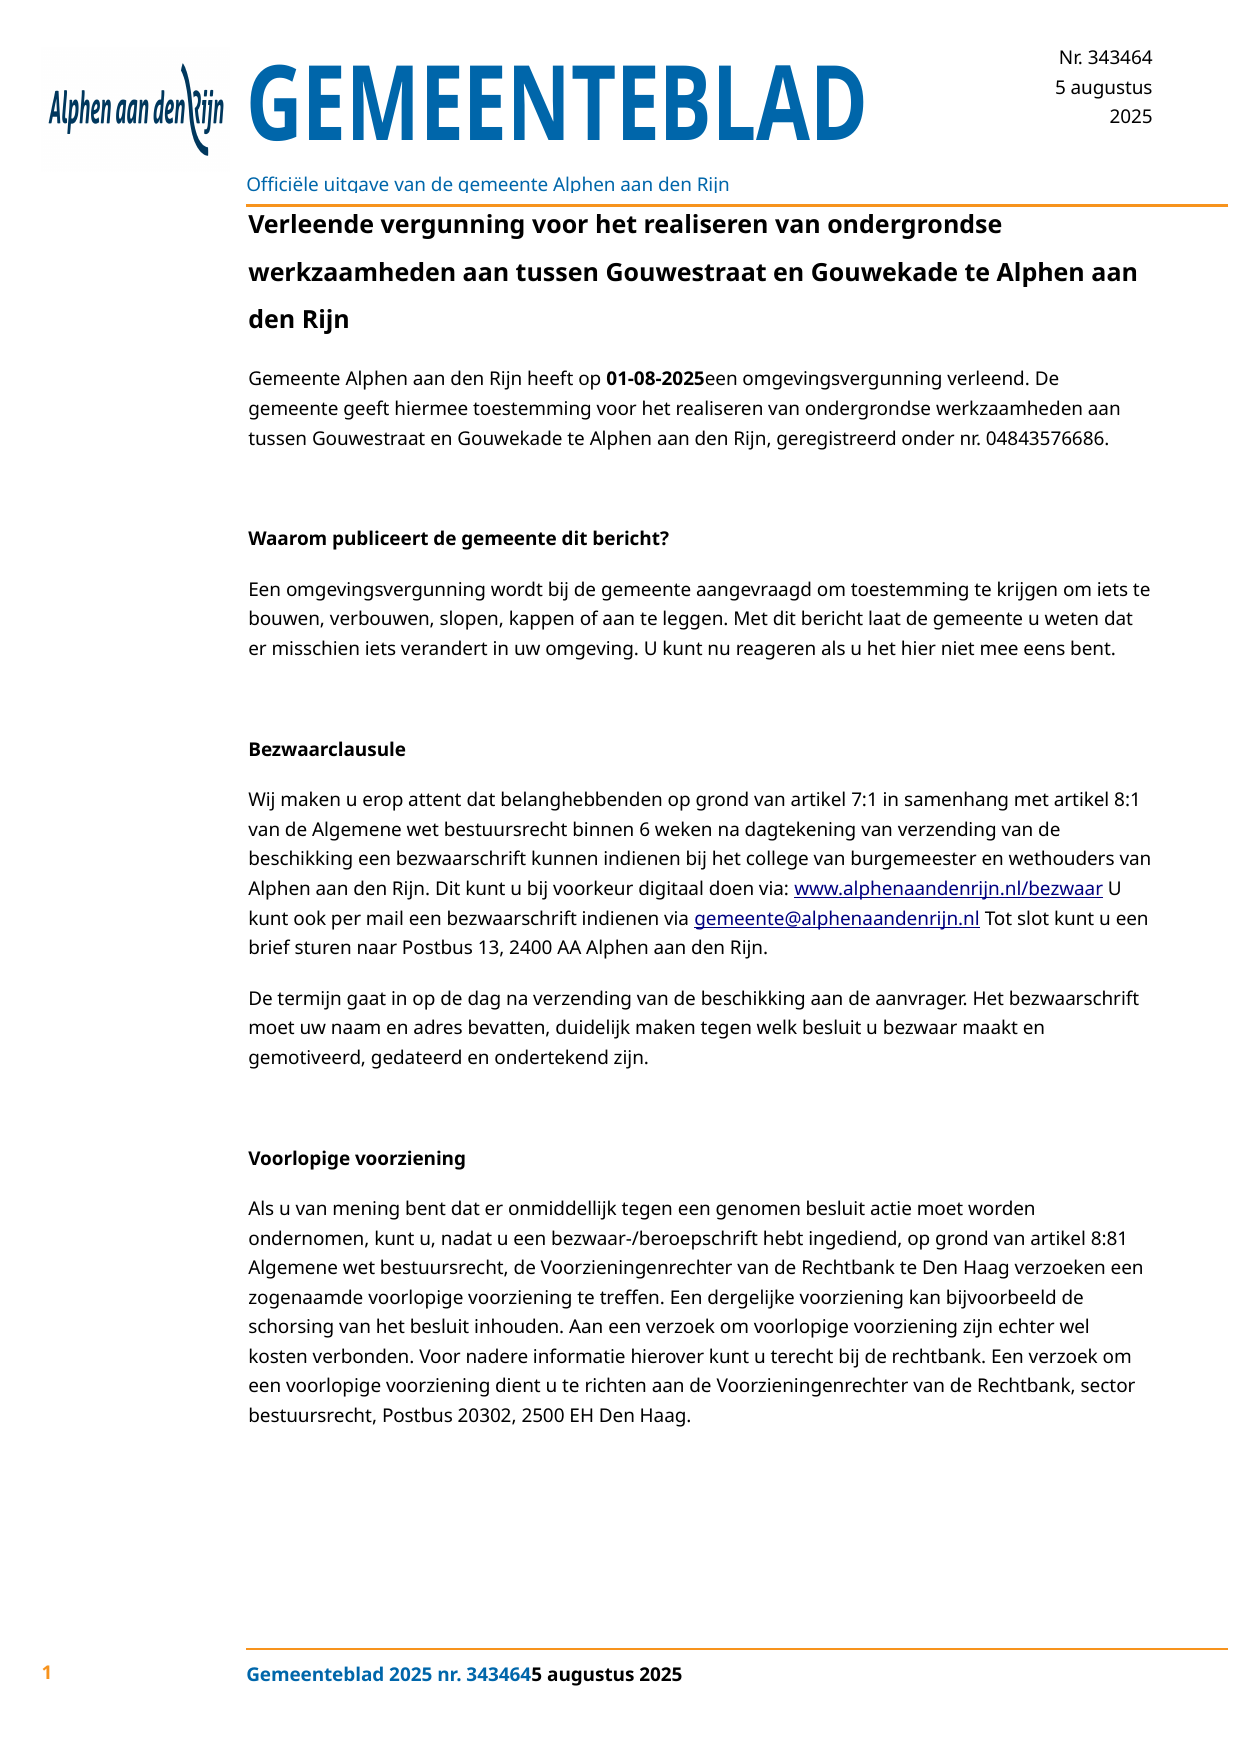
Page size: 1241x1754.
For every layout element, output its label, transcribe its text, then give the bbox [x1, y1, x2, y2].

text Een omgevingsvergunning wordt bij de gemeente aangevraagd om toestemming te krijgen om iets te bouwen, verbouwen, slopen, kappen of aan te leggen. Met dit bericht laat de gemeente u weten dat er misschien iets verandert in uw omgeving. U kunt nu reageren als u het hier niet mee eens bent. [248, 576, 1152, 661]
text Verleende vergunning voor het realiseren van ondergrondse werkzaamheden aan tussen Gouwestraat en Gouwekade te Alphen aan den Rijn [248, 207, 1152, 336]
text Voorlopige voorziening [248, 1145, 1152, 1170]
text Waarom publiceert de gemeente dit bericht? [248, 526, 1152, 551]
picture [41, 47, 231, 172]
text Wij maken u erop attent dat belanghebbenden op grond van artikel 7:1 in samenhang met artikel 8:1 van de Algemene wet bestuursrecht binnen 6 weken na dagtekening van verzending van de beschikking een bezwaarschrift kunnen indienen bij het college van burgemeester en wethouders van Alphen aan den Rijn. Dit kunt u bij voorkeur digitaal doen via: www.alphenaandenrijn.nl/bezwaar U kunt ook per mail een bezwaarschrift indienen via gemeente@alphenaandenrijn.nl Tot slot kunt u een brief sturen naar Postbus 13, 2400 AA Alphen aan den Rijn. [248, 786, 1152, 960]
text Als u van mening bent dat er onmiddellijk tegen een genomen besluit actie moet worden ondernomen, kunt u, nadat u een bezwaar-/beroepschrift hebt ingediend, op grond van artikel 8:81 Algemene wet bestuursrecht, de Voorzieningenrechter van de Rechtbank te Den Haag verzoeken een zogenaamde voorlopige voorziening te treffen. Een dergelijke voorziening kan bijvoorbeeld de schorsing van het besluit inhouden. Aan een verzoek om voorlopige voorziening zijn echter wel kosten verbonden. Voor nadere informatie hierover kunt u terecht bij de rechtbank. Een verzoek om een voorlopige voorziening dient u te richten aan de Voorzieningenrechter van de Rechtbank, sector bestuursrecht, Postbus 20302, 2500 EH Den Haag. [248, 1195, 1152, 1428]
text De termijn gaat in op de dag na verzending van de beschikking aan de aanvrager. Het bezwaarschrift moet uw naam en adres bevatten, duidelijk maken tegen welk besluit u bezwaar maakt en gemotiveerd, gedateerd en ondertekend zijn. [248, 985, 1152, 1069]
text Bezwaarclausule [248, 736, 1152, 762]
text Gemeente Alphen aan den Rijn heeft op 01-08-2025een omgevingsvergunning verleend. De gemeente geeft hiermee toestemming voor het realiseren van ondergrondse werkzaamheden aan tussen Gouwestraat en Gouwekade te Alphen aan den Rijn, geregistreerd onder nr. 04843576686. [248, 366, 1152, 450]
